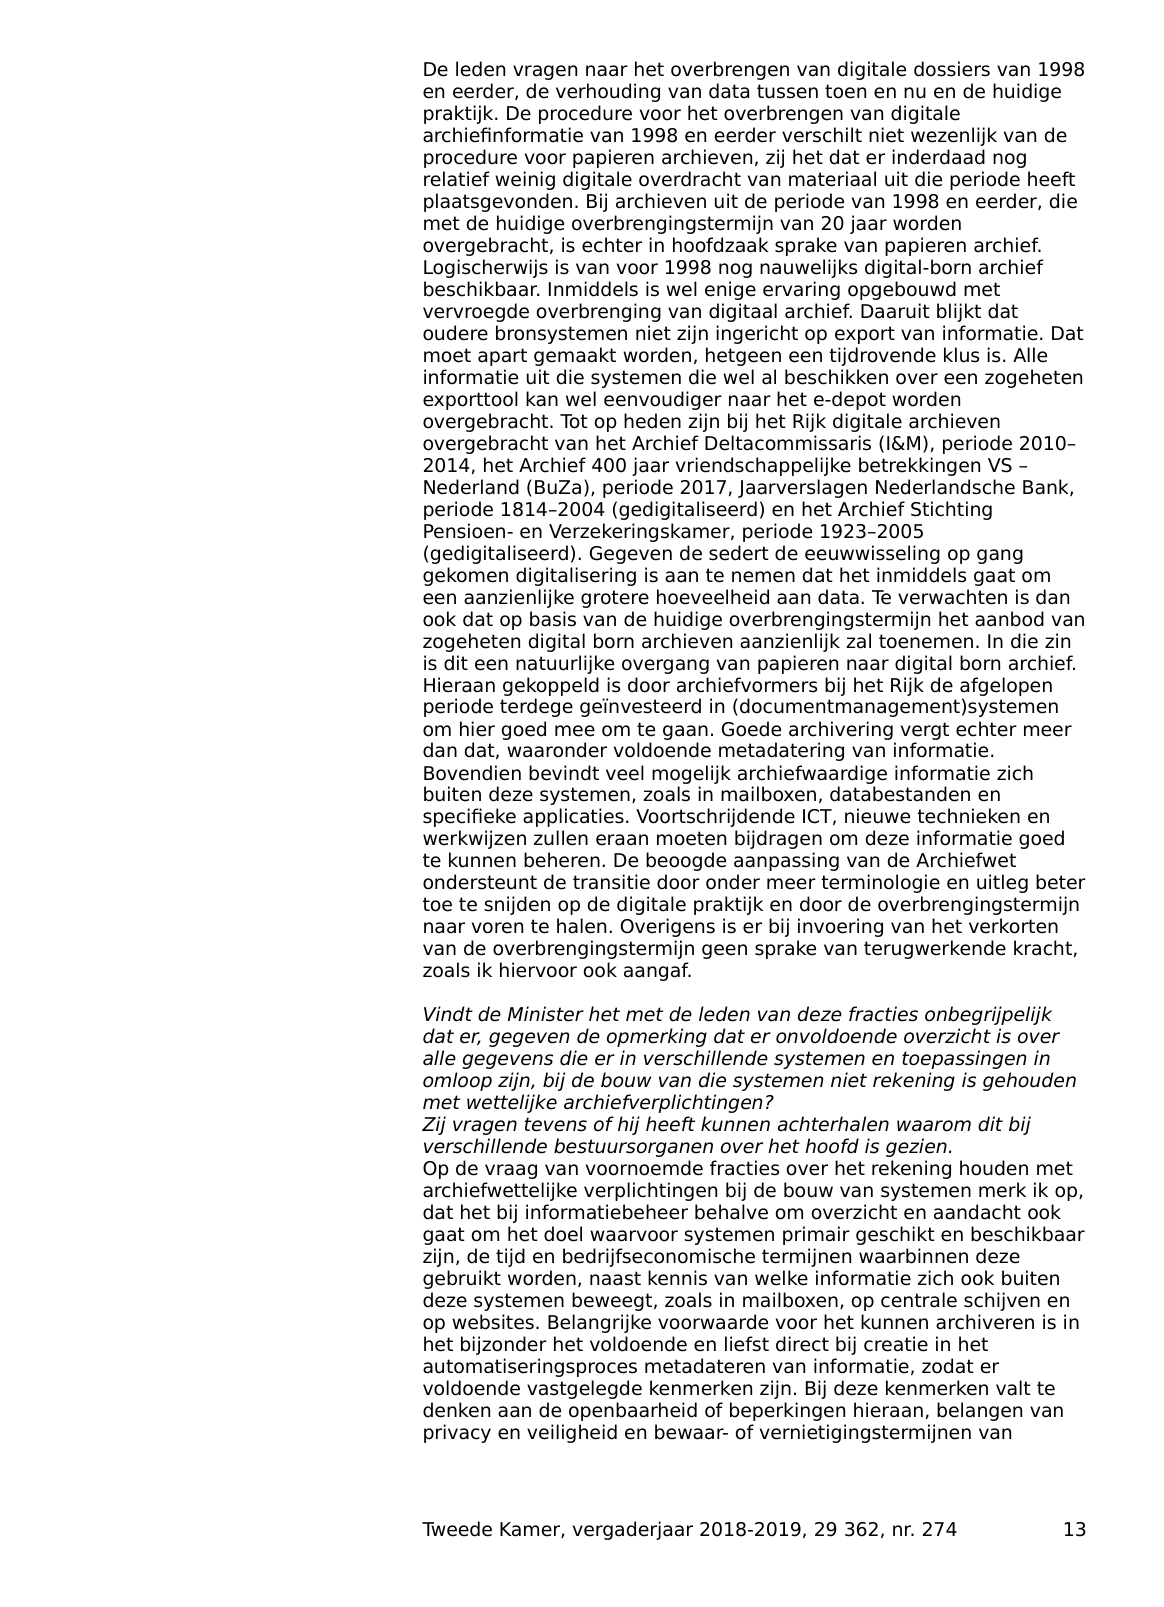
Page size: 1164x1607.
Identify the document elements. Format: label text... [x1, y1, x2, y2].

text Vindt de Minister het met de leden van deze fracties onbegrijpelijk dat er, gegeven de opmerking dat er onvoldoende overzicht is over alle gegevens die er in verschillende systemen en toepassingen in omloop zijn, bij de bouw van die systemen niet rekening is gehouden met wettelijke archiefverplichtingen? [422, 1004, 1087, 1114]
text Op de vraag van voornoemde fracties over het rekening houden met archiefwettelijke verplichtingen bij de bouw van systemen merk ik op, dat het bij informatiebeheer behalve om overzicht en aandacht ook gaat om het doel waarvoor systemen primair geschikt en beschikbaar zijn, de tijd en bedrijfseconomische termijnen waarbinnen deze gebruikt worden, naast kennis van welke informatie zich ook buiten deze systemen beweegt, zoals in mailboxen, op centrale schijven en op websites. Belangrijke voorwaarde voor het kunnen archiveren is in het bijzonder het voldoende en liefst direct bij creatie in het automatiseringsproces metadateren van informatie, zodat er voldoende vastgelegde kenmerken zijn. Bij deze kenmerken valt te denken aan de openbaarheid of beperkingen hieraan, belangen van privacy en veiligheid en bewaar- of vernietigingstermijnen van [422, 1158, 1087, 1444]
text Zij vragen tevens of hij heeft kunnen achterhalen waarom dit bij verschillende bestuursorganen over het hoofd is gezien. [422, 1114, 1087, 1158]
text De leden vragen naar het overbrengen van digitale dossiers van 1998 en eerder, de verhouding van data tussen toen en nu en de huidige praktijk. De procedure voor het overbrengen van digitale archiefinformatie van 1998 en eerder verschilt niet wezenlijk van de procedure voor papieren archieven, zij het dat er inderdaad nog relatief weinig digitale overdracht van materiaal uit die periode heeft plaatsgevonden. Bij archieven uit de periode van 1998 en eerder, die met de huidige overbrengingstermijn van 20 jaar worden overgebracht, is echter in hoofdzaak sprake van papieren archief. Logischerwijs is van voor 1998 nog nauwelijks digital-born archief beschikbaar. Inmiddels is wel enige ervaring opgebouwd met vervroegde overbrenging van digitaal archief. Daaruit blijkt dat oudere bronsystemen niet zijn ingericht op export van informatie. Dat moet apart gemaakt worden, hetgeen een tijdrovende klus is. Alle informatie uit die systemen die wel al beschikken over een zogeheten exporttool kan wel eenvoudiger naar het e-depot worden overgebracht. Tot op heden zijn bij het Rijk digitale archieven overgebracht van het Archief Deltacommissaris (I&M), periode 2010–2014, het Archief 400 jaar vriendschappelijke betrekkingen VS – Nederland (BuZa), periode 2017, Jaarverslagen Nederlandsche Bank, periode 1814–2004 (gedigitaliseerd) en het Archief Stichting Pensioen- en Verzekeringskamer, periode 1923–2005 (gedigitaliseerd). Gegeven de sedert de eeuwwisseling op gang gekomen digitalisering is aan te nemen dat het inmiddels gaat om een aanzienlijke grotere hoeveelheid aan data. Te verwachten is dan ook dat op basis van de huidige overbrengingstermijn het aanbod van zogeheten digital born archieven aanzienlijk zal toenemen. In die zin is dit een natuurlijke overgang van papieren naar digital born archief. Hieraan gekoppeld is door archiefvormers bij het Rijk de afgelopen periode terdege geïnvesteerd in (documentmanagement)systemen om hier goed mee om te gaan. Goede archivering vergt echter meer dan dat, waaronder voldoende metadatering van informatie. Bovendien bevindt veel mogelijk archiefwaardige informatie zich buiten deze systemen, zoals in mailboxen, databestanden en specifieke applicaties. Voortschrijdende ICT, nieuwe technieken en werkwijzen zullen eraan moeten bijdragen om deze informatie goed te kunnen beheren. De beoogde aanpassing van de Archiefwet ondersteunt de transitie door onder meer terminologie en uitleg beter toe te snijden op de digitale praktijk en door de overbrengingstermijn naar voren te halen. Overigens is er bij invoering van het verkorten van de overbrengingstermijn geen sprake van terugwerkende kracht, zoals ik hiervoor ook aangaf. [422, 59, 1087, 982]
